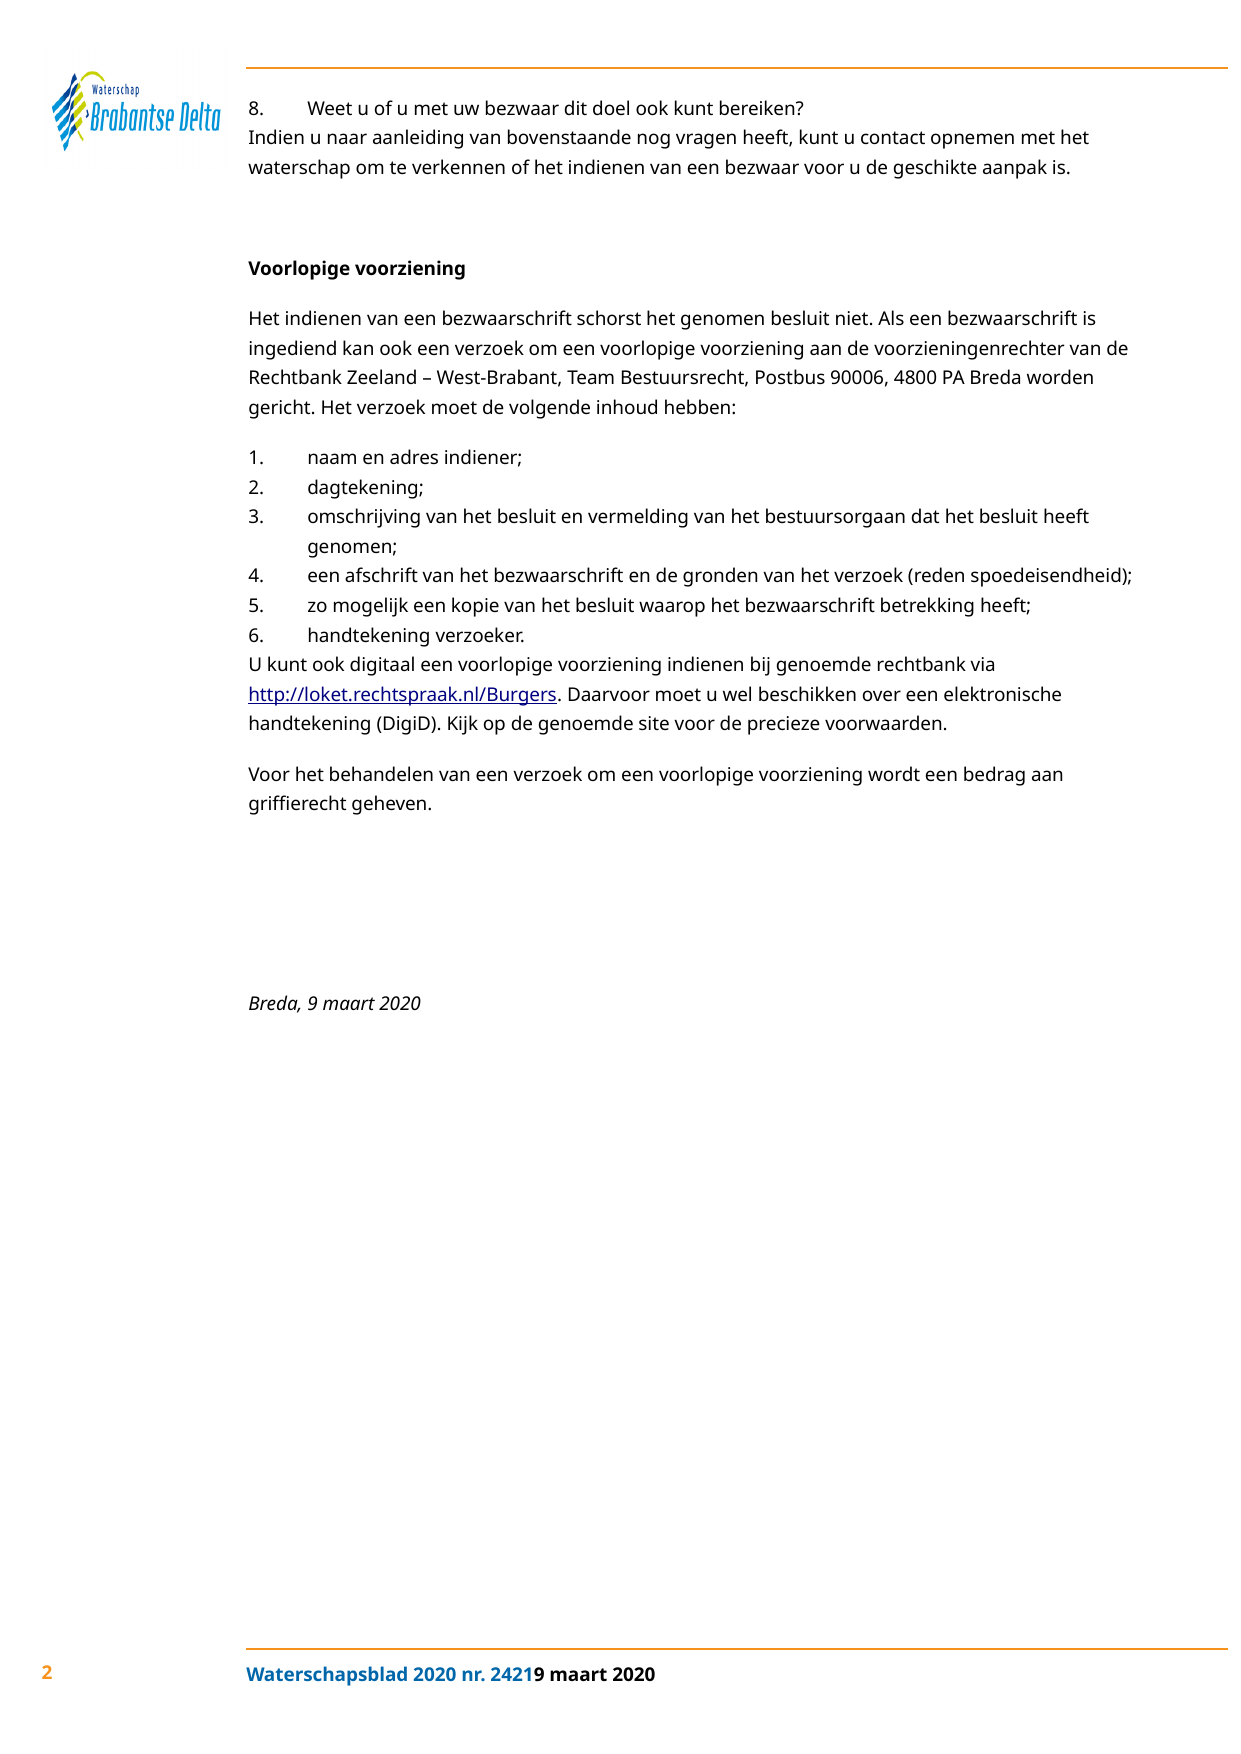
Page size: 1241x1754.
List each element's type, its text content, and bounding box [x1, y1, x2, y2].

text U kunt ook digitaal een voorlopige voorziening indienen bij genoemde rechtbank via http://loket.rechtspraak.nl/Burgers. Daarvoor moet u wel beschikken over een elektronische handtekening (DigiD). Kijk op de genoemde site voor de precieze voorwaarden. [248, 651, 1152, 736]
text Het indienen van een bezwaarschrift schorst het genomen besluit niet. Als een bezwaarschrift is ingediend kan ook een verzoek om een voorlopige voorziening aan de voorzieningenrechter van de Rechtbank Zeeland – West-Brabant, Team Bestuursrecht, Postbus 90006, 4800 PA Breda worden gericht. Het verzoek moet de volgende inhoud hebben: [248, 305, 1152, 420]
list Weet u of u met uw bezwaar dit doel ook kunt bereiken? [248, 95, 1152, 121]
list zo mogelijk een kopie van het besluit waarop het bezwaarschrift betrekking heeft; [248, 592, 1152, 618]
text Voorlopige voorziening [248, 255, 1152, 281]
list handtekening verzoeker. [248, 622, 1152, 648]
list naam en adres indiener; [248, 444, 1152, 470]
list omschrijving van het besluit en vermelding van het bestuursorgaan dat het besluit heeft genomen; [248, 503, 1152, 559]
text Indien u naar aanleiding van bovenstaande nog vragen heeft, kunt u contact opnemen met het waterschap om te verkennen of het indienen van een bezwaar voor u de geschikte aanpak is. [248, 124, 1152, 180]
picture [41, 47, 231, 172]
list een afschrift van het bezwaarschrift en de gronden van het verzoek (reden spoedeisendheid); [248, 563, 1152, 588]
text Voor het behandelen van een verzoek om een voorlopige voorziening wordt een bedrag aan griffierecht geheven. [248, 761, 1152, 816]
list dagtekening; [248, 474, 1152, 500]
text Breda, 9 maart 2020 [248, 990, 1152, 1015]
